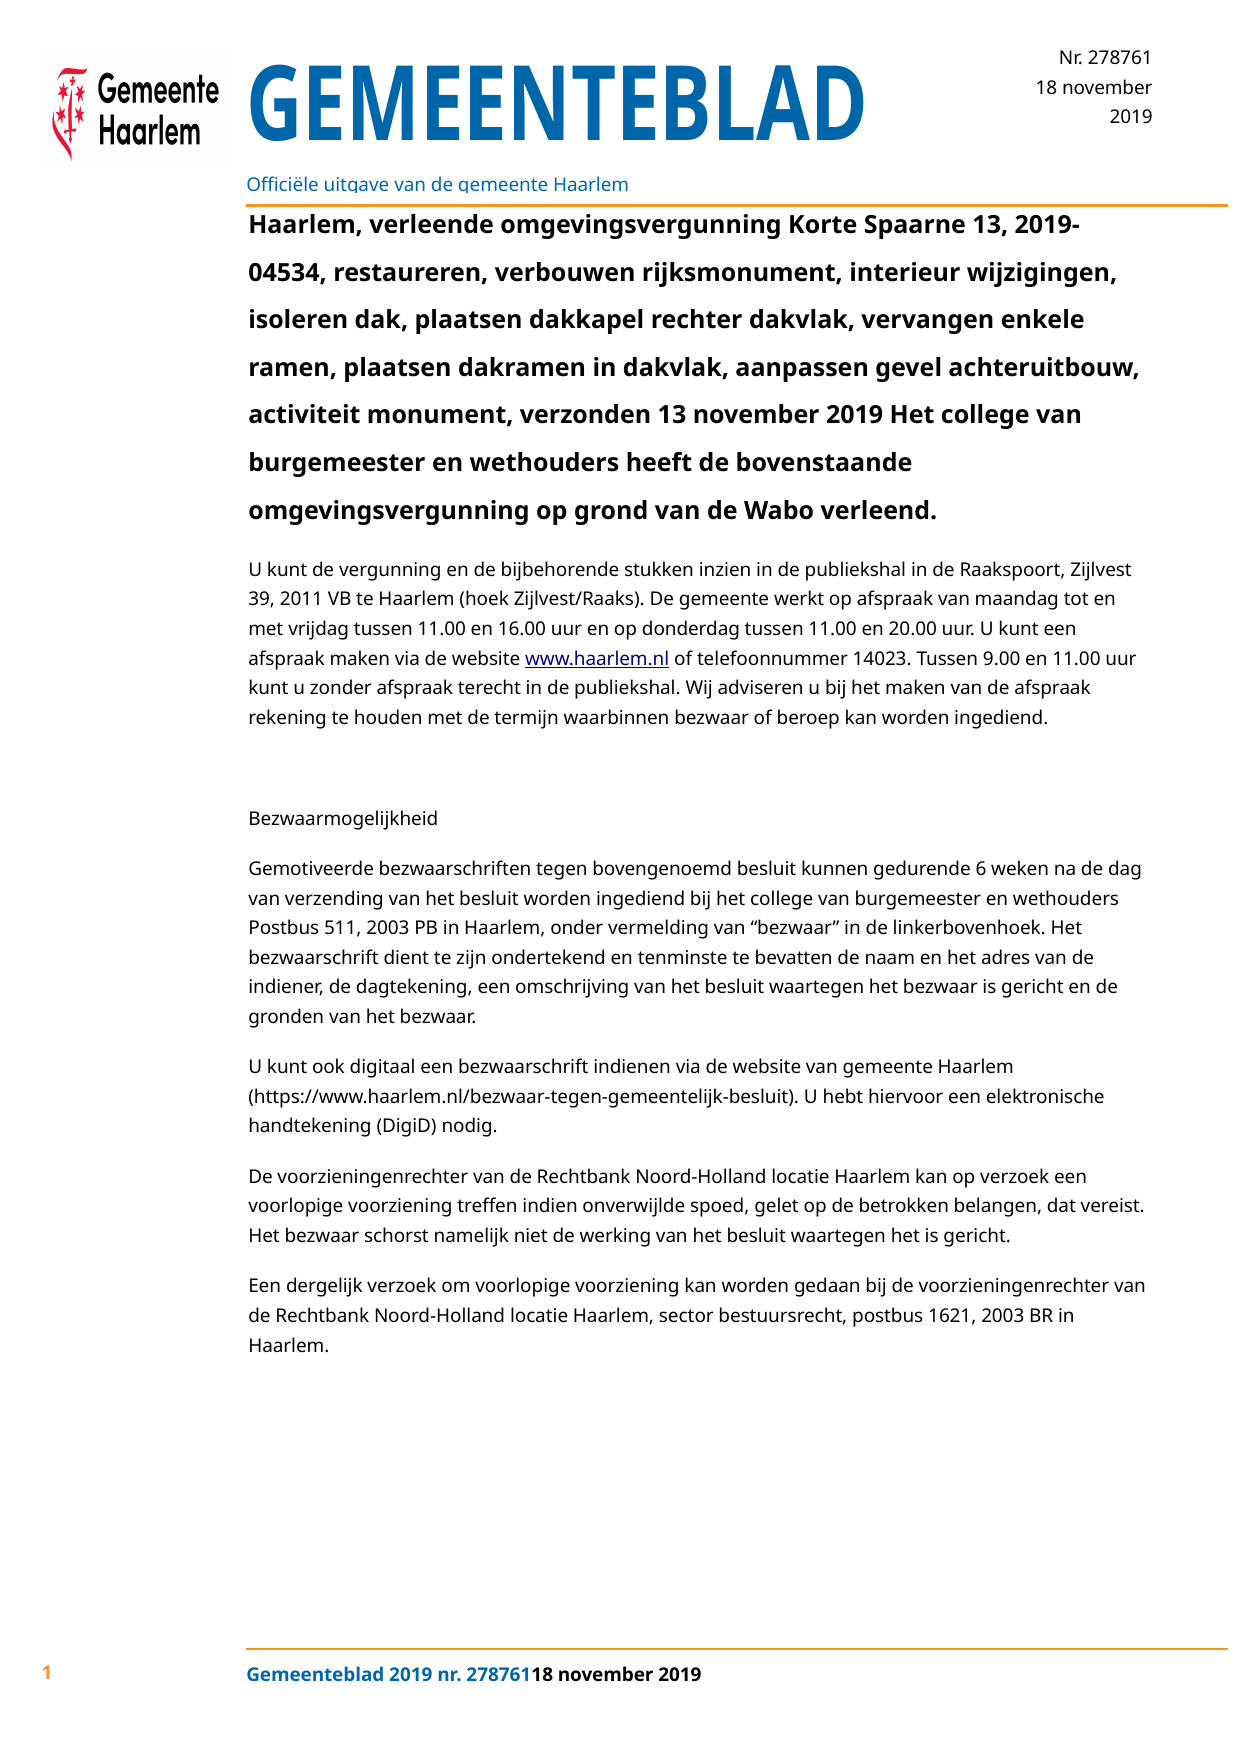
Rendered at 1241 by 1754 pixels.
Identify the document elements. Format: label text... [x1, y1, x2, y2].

text Haarlem, verleende omgevingsvergunning Korte Spaarne 13, 2019-04534, restaureren, verbouwen rijksmonument, interieur wijzigingen, isoleren dak, plaatsen dakkapel rechter dakvlak, vervangen enkele ramen, plaatsen dakramen in dakvlak, aanpassen gevel achteruitbouw, activiteit monument, verzonden 13 november 2019 Het college van burgemeester en wethouders heeft de bovenstaande omgevingsvergunning op grond van de Wabo verleend. [248, 207, 1152, 526]
text Bezwaarmogelijkheid [248, 805, 1152, 830]
text U kunt de vergunning en de bijbehorende stukken inzien in de publiekshal in de Raakspoort, Zijlvest 39, 2011 VB te Haarlem (hoek Zijlvest/Raaks). De gemeente werkt op afspraak van maandag tot en met vrijdag tussen 11.00 en 16.00 uur en op donderdag tussen 11.00 en 20.00 uur. U kunt een afspraak maken via de website www.haarlem.nl of telefoonnummer 14023. Tussen 9.00 en 11.00 uur kunt u zonder afspraak terecht in de publiekshal. Wij adviseren u bij het maken van de afspraak rekening te houden met de termijn waarbinnen bezwaar of beroep kan worden ingediend. [248, 556, 1152, 729]
picture [41, 47, 231, 172]
text De voorzieningenrechter van de Rechtbank Noord-Holland locatie Haarlem kan op verzoek een voorlopige voorziening treffen indien onverwijlde spoed, gelet op de betrokken belangen, dat vereist. Het bezwaar schorst namelijk niet de werking van het besluit waartegen het is gericht. [248, 1163, 1152, 1248]
text Gemotiveerde bezwaarschriften tegen bovengenoemd besluit kunnen gedurende 6 weken na de dag van verzending van het besluit worden ingediend bij het college van burgemeester en wethouders Postbus 511, 2003 PB in Haarlem, onder vermelding van “bezwaar” in de linkerbovenhoek. Het bezwaarschrift dient te zijn ondertekend en tenminste te bevatten de naam en het adres van de indiener, de dagtekening, een omschrijving van het besluit waartegen het bezwaar is gericht en de gronden van het bezwaar. [248, 855, 1152, 1029]
text U kunt ook digitaal een bezwaarschrift indienen via de website van gemeente Haarlem (https://www.haarlem.nl/bezwaar-tegen-gemeentelijk-besluit). U hebt hiervoor een elektronische handtekening (DigiD) nodig. [248, 1053, 1152, 1138]
text Een dergelijk verzoek om voorlopige voorziening kan worden gedaan bij de voorzieningenrechter van de Rechtbank Noord-Holland locatie Haarlem, sector bestuursrecht, postbus 1621, 2003 BR in Haarlem. [248, 1273, 1152, 1357]
